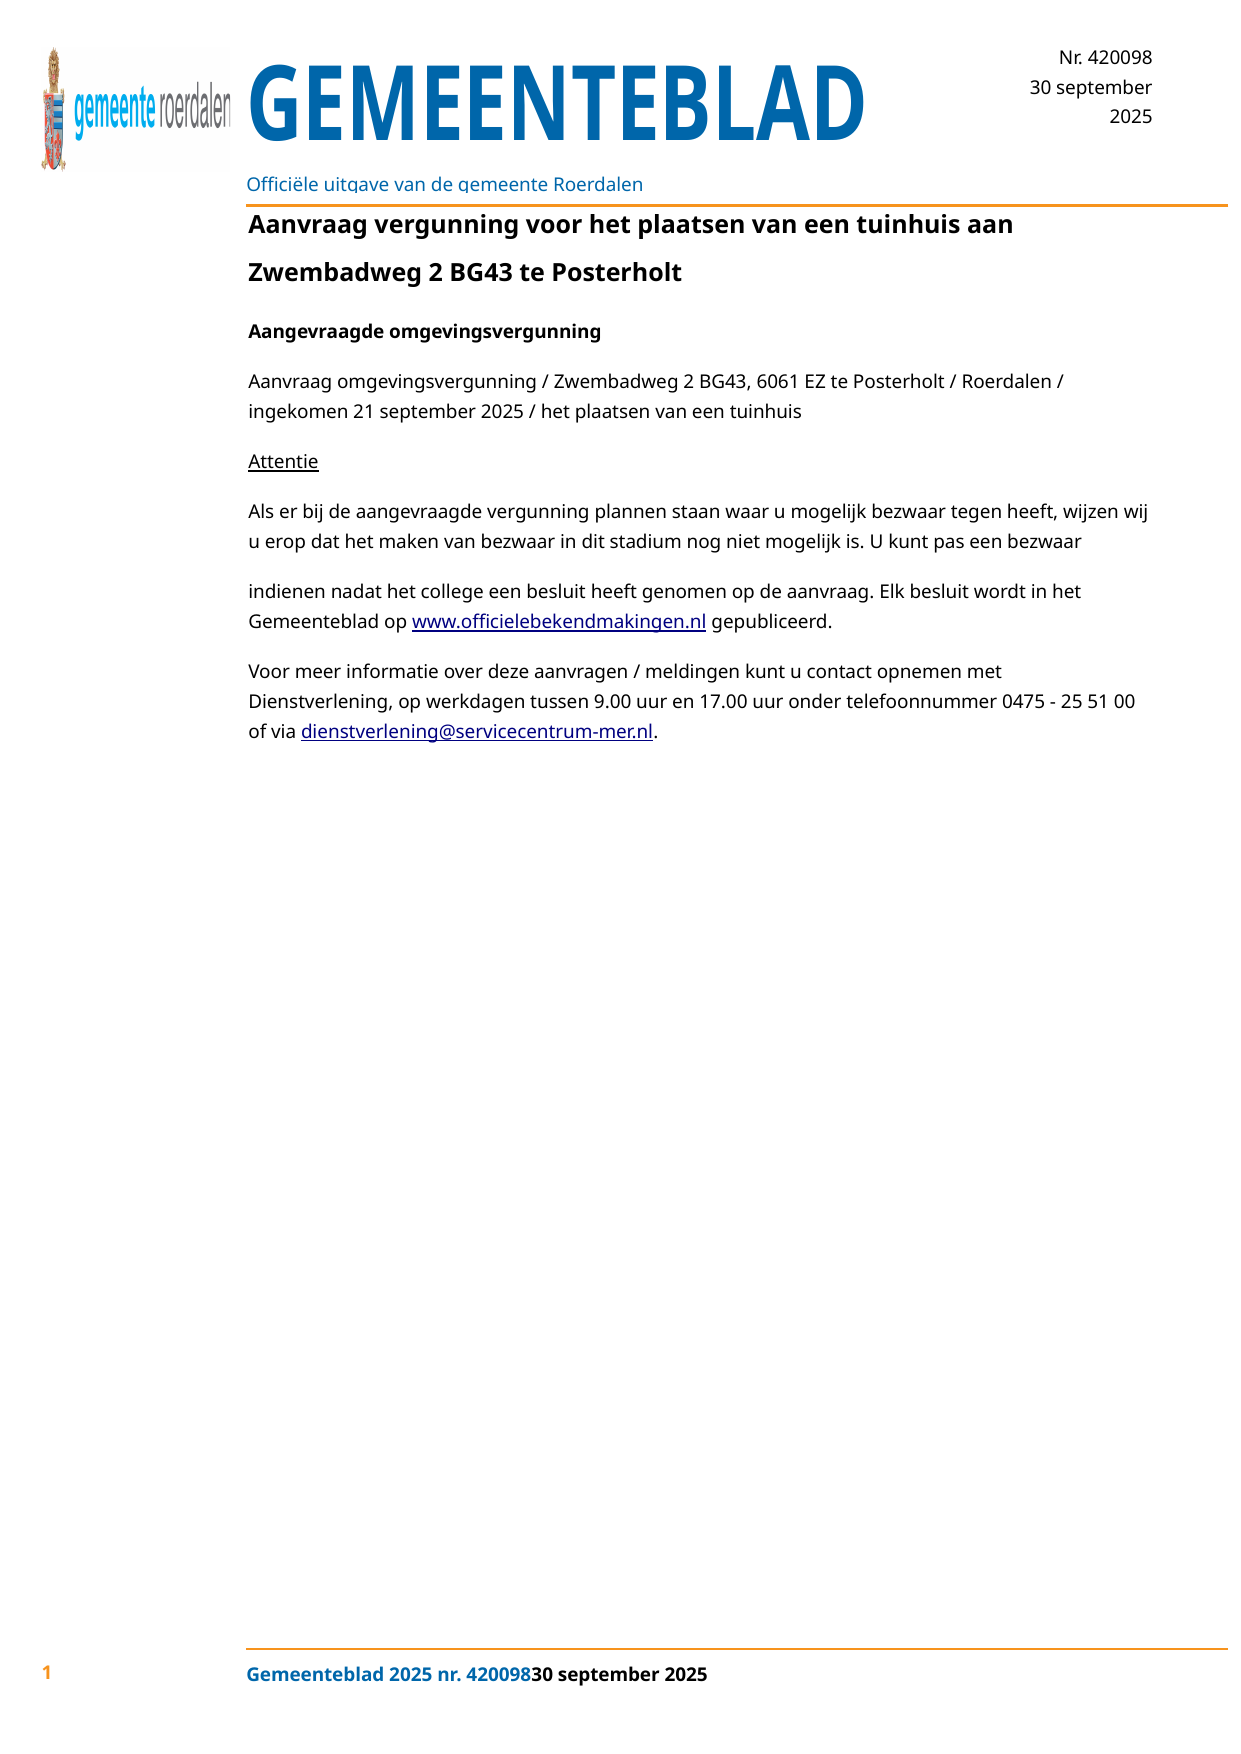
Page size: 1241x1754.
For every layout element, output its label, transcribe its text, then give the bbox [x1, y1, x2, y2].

text Aanvraag vergunning voor het plaatsen van een tuinhuis aan Zwembadweg 2 BG43 te Posterholt [248, 207, 1152, 288]
text Voor meer informatie over deze aanvragen / meldingen kunt u contact opnemen met Dienstverlening, op werkdagen tussen 9.00 uur en 17.00 uur onder telefoonnummer 0475 - 25 51 00 of via dienstverlening@servicecentrum-mer.nl. [248, 659, 1152, 744]
text Als er bij de aangevraagde vergunning plannen staan waar u mogelijk bezwaar tegen heeft, wijzen wij u erop dat het maken van bezwaar in dit stadium nog niet mogelijk is. U kunt pas een bezwaar [248, 499, 1152, 554]
text Attentie [248, 448, 1152, 474]
text Aangevraagde omgevingsvergunning [248, 318, 1152, 344]
text indienen nadat het college een besluit heeft genomen op de aanvraag. Elk besluit wordt in het Gemeenteblad op www.officielebekendmakingen.nl gepubliceerd. [248, 579, 1152, 634]
text Aanvraag omgevingsvergunning / Zwembadweg 2 BG43, 6061 EZ te Posterholt / Roerdalen / ingekomen 21 september 2025 / het plaatsen van een tuinhuis [248, 368, 1152, 424]
picture [41, 47, 231, 172]
